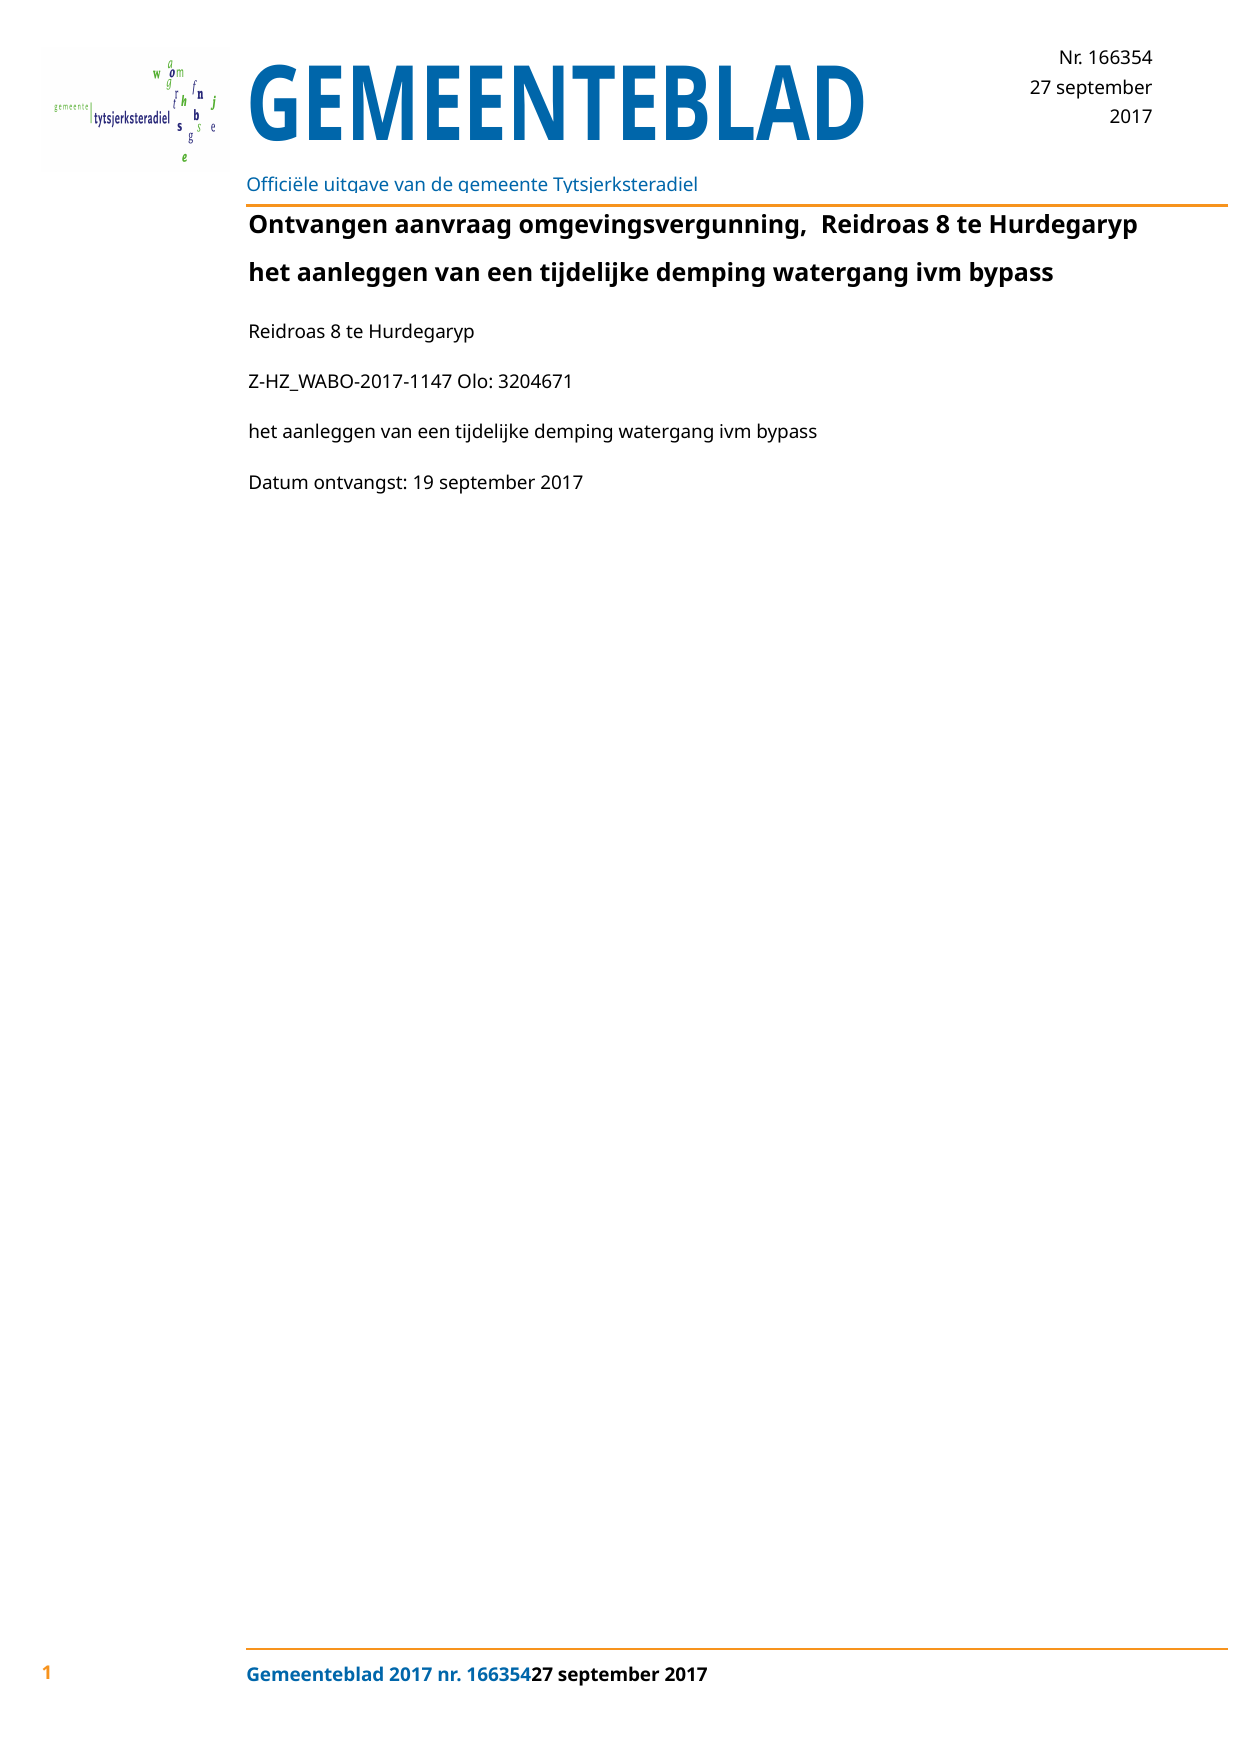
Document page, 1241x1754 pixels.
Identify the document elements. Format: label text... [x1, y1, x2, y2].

text het aanleggen van een tijdelijke demping watergang ivm bypass [248, 419, 1152, 444]
text Z-HZ_WABO-2017-1147 Olo: 3204671 [248, 368, 1152, 394]
text Reidroas 8 te Hurdegaryp [248, 318, 1152, 344]
text Datum ontvangst: 19 september 2017 [248, 469, 1152, 495]
text Ontvangen aanvraag omgevingsvergunning, Reidroas 8 te Hurdegaryp het aanleggen van een tijdelijke demping watergang ivm bypass [248, 207, 1152, 288]
picture [41, 47, 231, 172]
